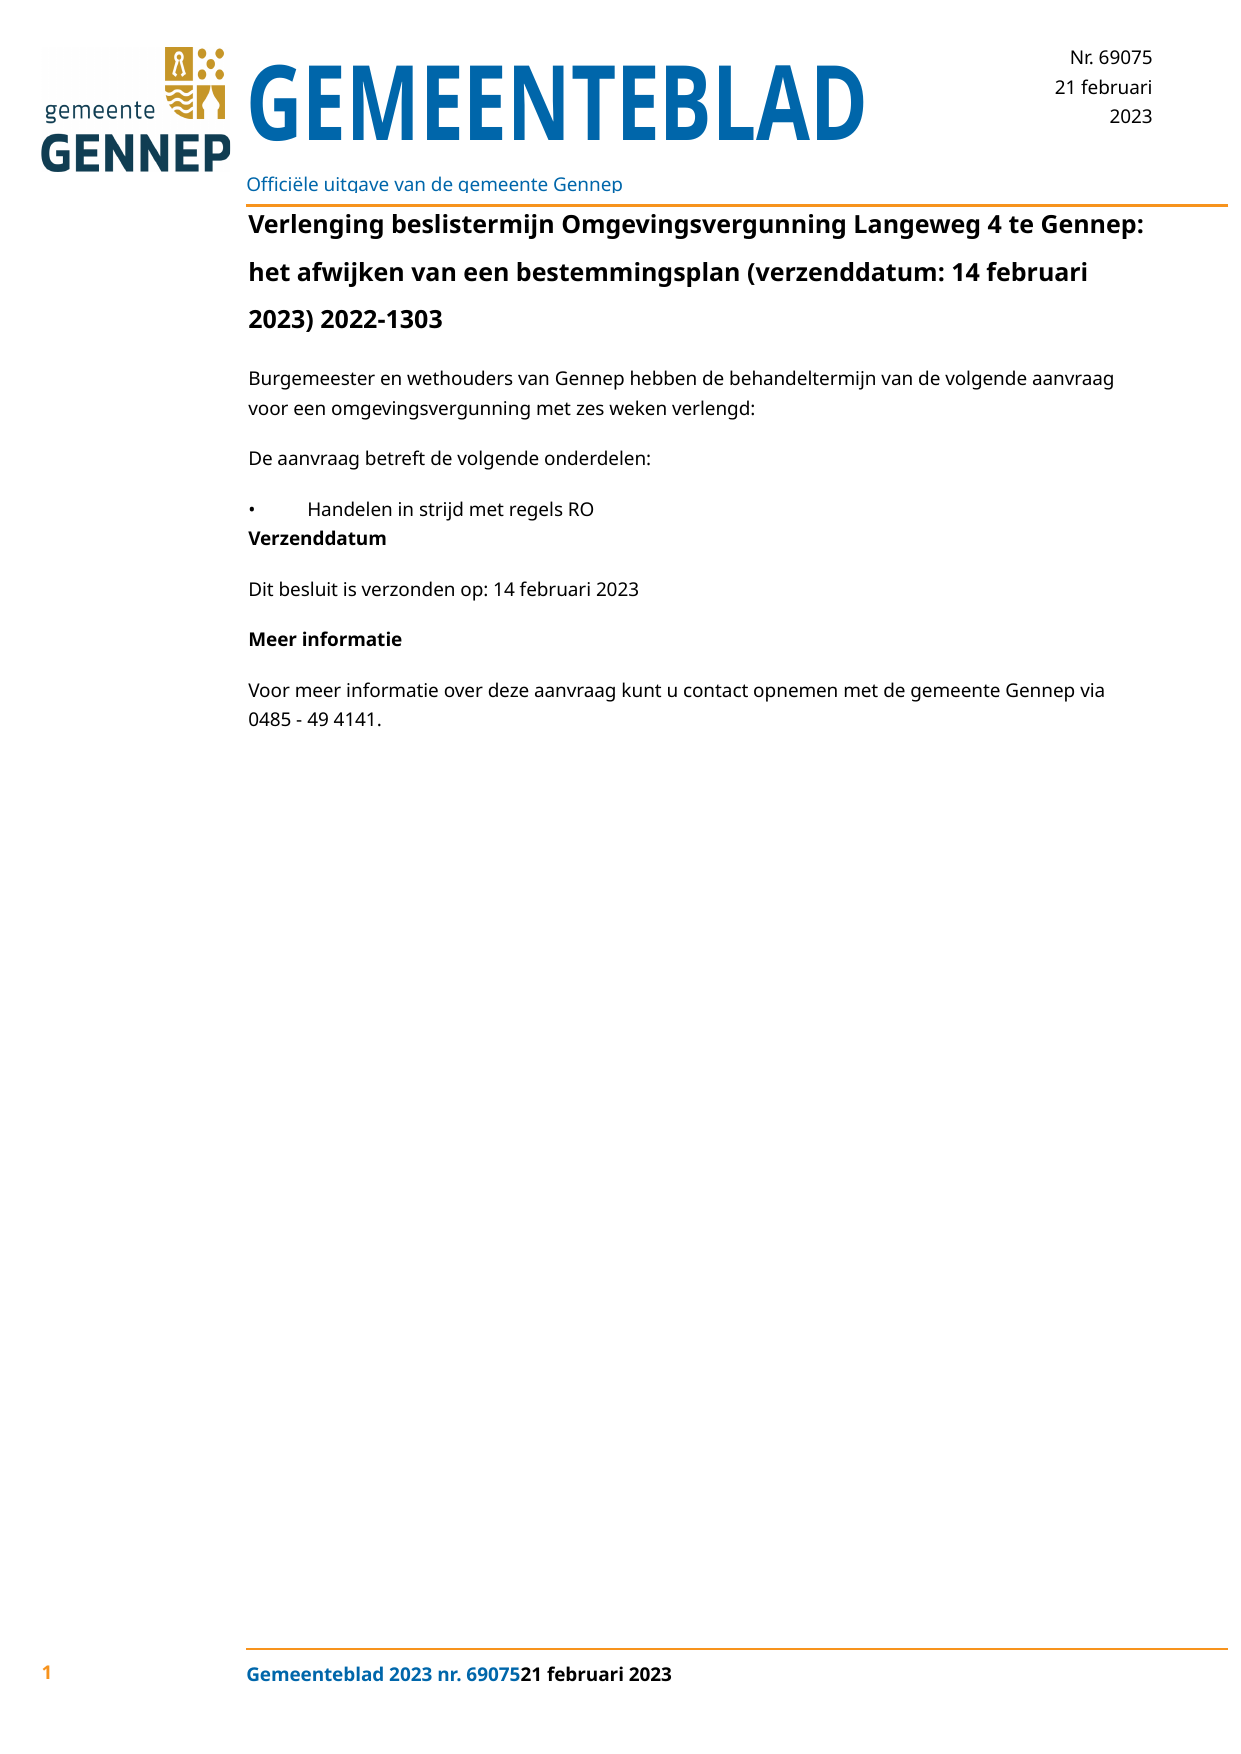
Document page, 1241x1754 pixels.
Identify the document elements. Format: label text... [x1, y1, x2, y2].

text Verzenddatum [248, 526, 1152, 551]
text Dit besluit is verzonden op: 14 februari 2023 [248, 576, 1152, 602]
text Meer informatie [248, 626, 1152, 652]
text Voor meer informatie over deze aanvraag kunt u contact opnemen met de gemeente Gennep via 0485 - 49 4141. [248, 677, 1152, 732]
picture [41, 47, 231, 172]
text Verlenging beslistermijn Omgevingsvergunning Langeweg 4 te Gennep: het afwijken van een bestemmingsplan (verzenddatum: 14 februari 2023) 2022-1303 [248, 207, 1152, 336]
text De aanvraag betreft de volgende onderdelen: [248, 446, 1152, 471]
list Handelen in strijd met regels RO [248, 496, 1152, 522]
text Burgemeester en wethouders van Gennep hebben de behandeltermijn van de volgende aanvraag voor een omgevingsvergunning met zes weken verlengd: [248, 366, 1152, 421]
